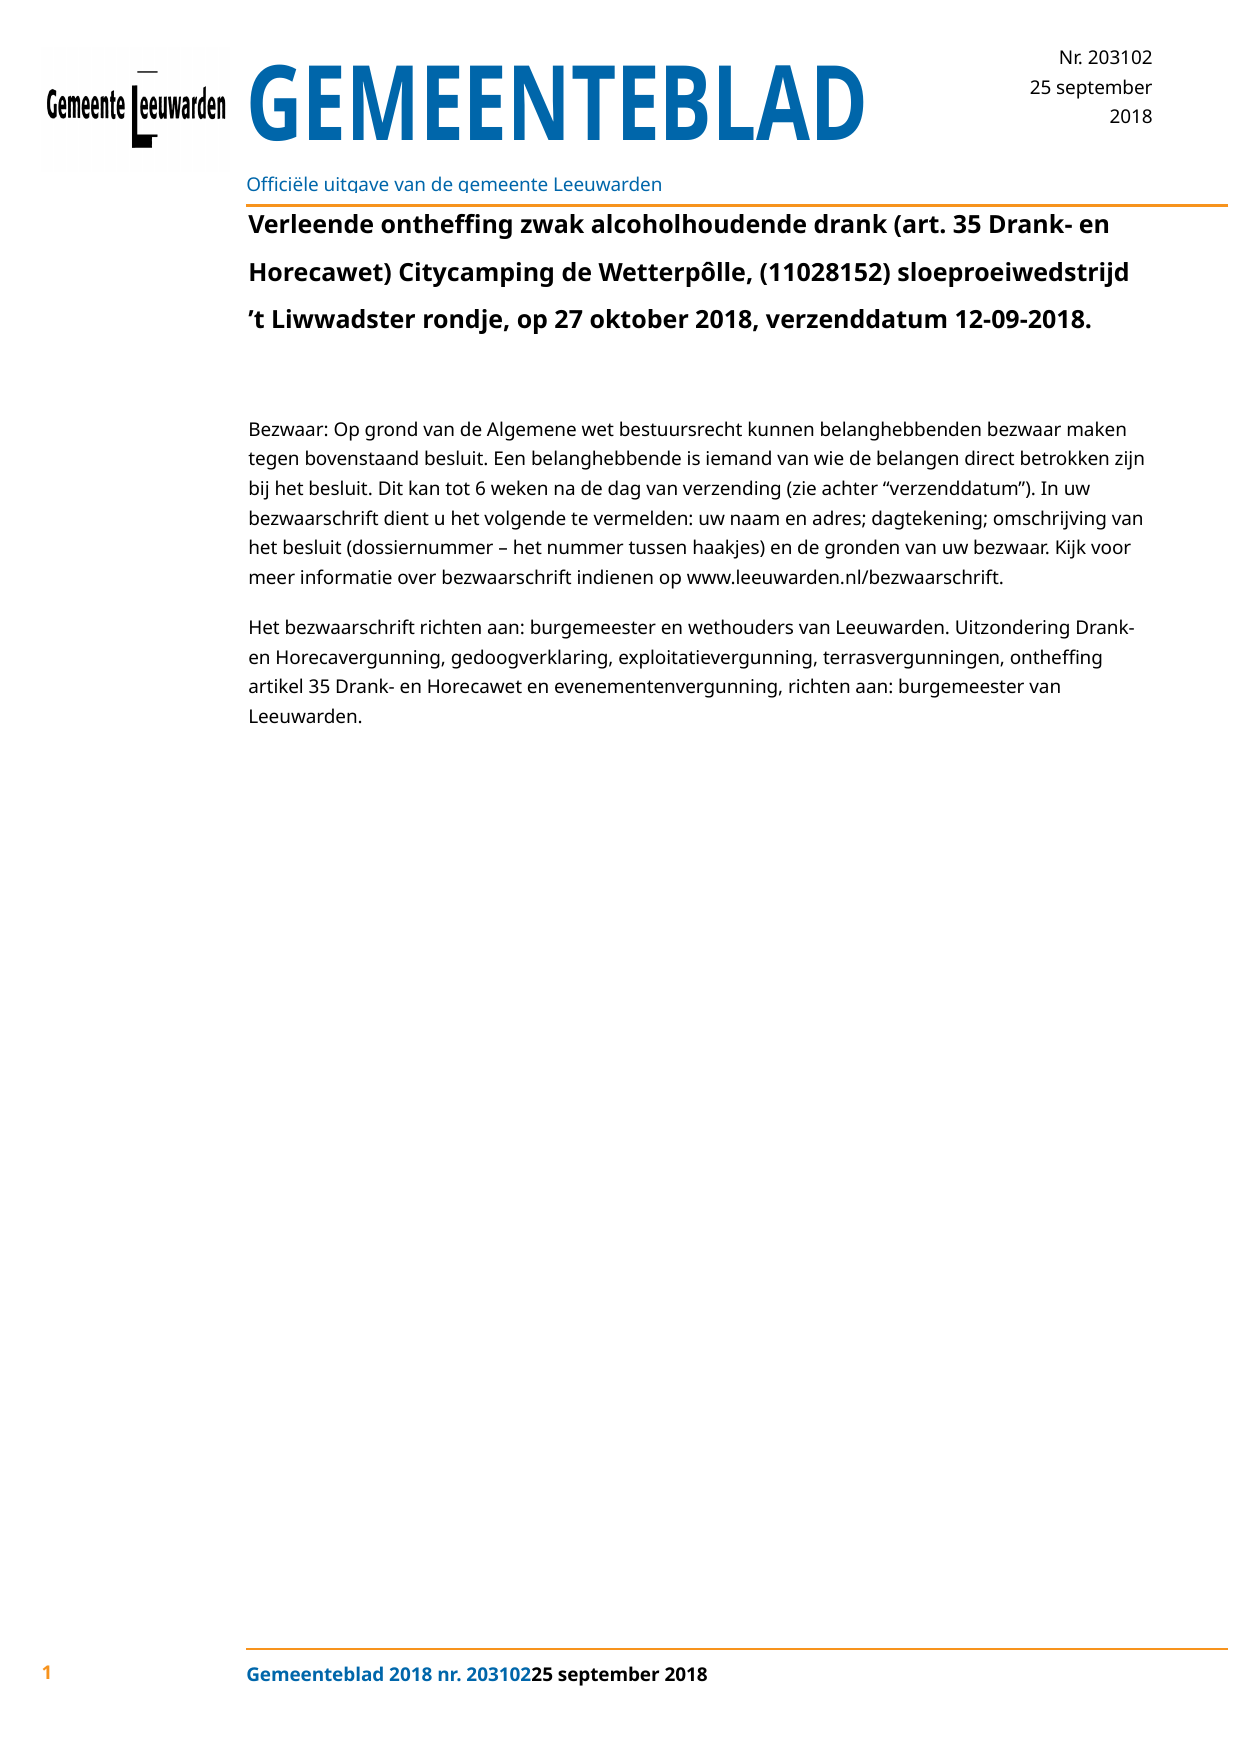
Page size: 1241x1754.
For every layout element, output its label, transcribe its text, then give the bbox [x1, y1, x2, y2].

text Verleende ontheffing zwak alcoholhoudende drank (art. 35 Drank- en Horecawet) Citycamping de Wetterpôlle, (11028152) sloeproeiwedstrijd ’t Liwwadster rondje, op 27 oktober 2018, verzenddatum 12-09-2018. [248, 207, 1152, 336]
text Bezwaar: Op grond van de Algemene wet bestuursrecht kunnen belanghebbenden bezwaar maken tegen bovenstaand besluit. Een belanghebbende is iemand van wie de belangen direct betrokken zijn bij het besluit. Dit kan tot 6 weken na de dag van verzending (zie achter “verzenddatum”). In uw bezwaarschrift dient u het volgende te vermelden: uw naam en adres; dagtekening; omschrijving van het besluit (dossiernummer – het nummer tussen haakjes) en de gronden van uw bezwaar. Kijk voor meer informatie over bezwaarschrift indienen op www.leeuwarden.nl/bezwaarschrift. [248, 416, 1152, 589]
picture [41, 47, 231, 172]
text Het bezwaarschrift richten aan: burgemeester en wethouders van Leeuwarden. Uitzondering Drank- en Horecavergunning, gedoogverklaring, exploitatievergunning, terrasvergunningen, ontheffing artikel 35 Drank- en Horecawet en evenementenvergunning, richten aan: burgemeester van Leeuwarden. [248, 614, 1152, 729]
